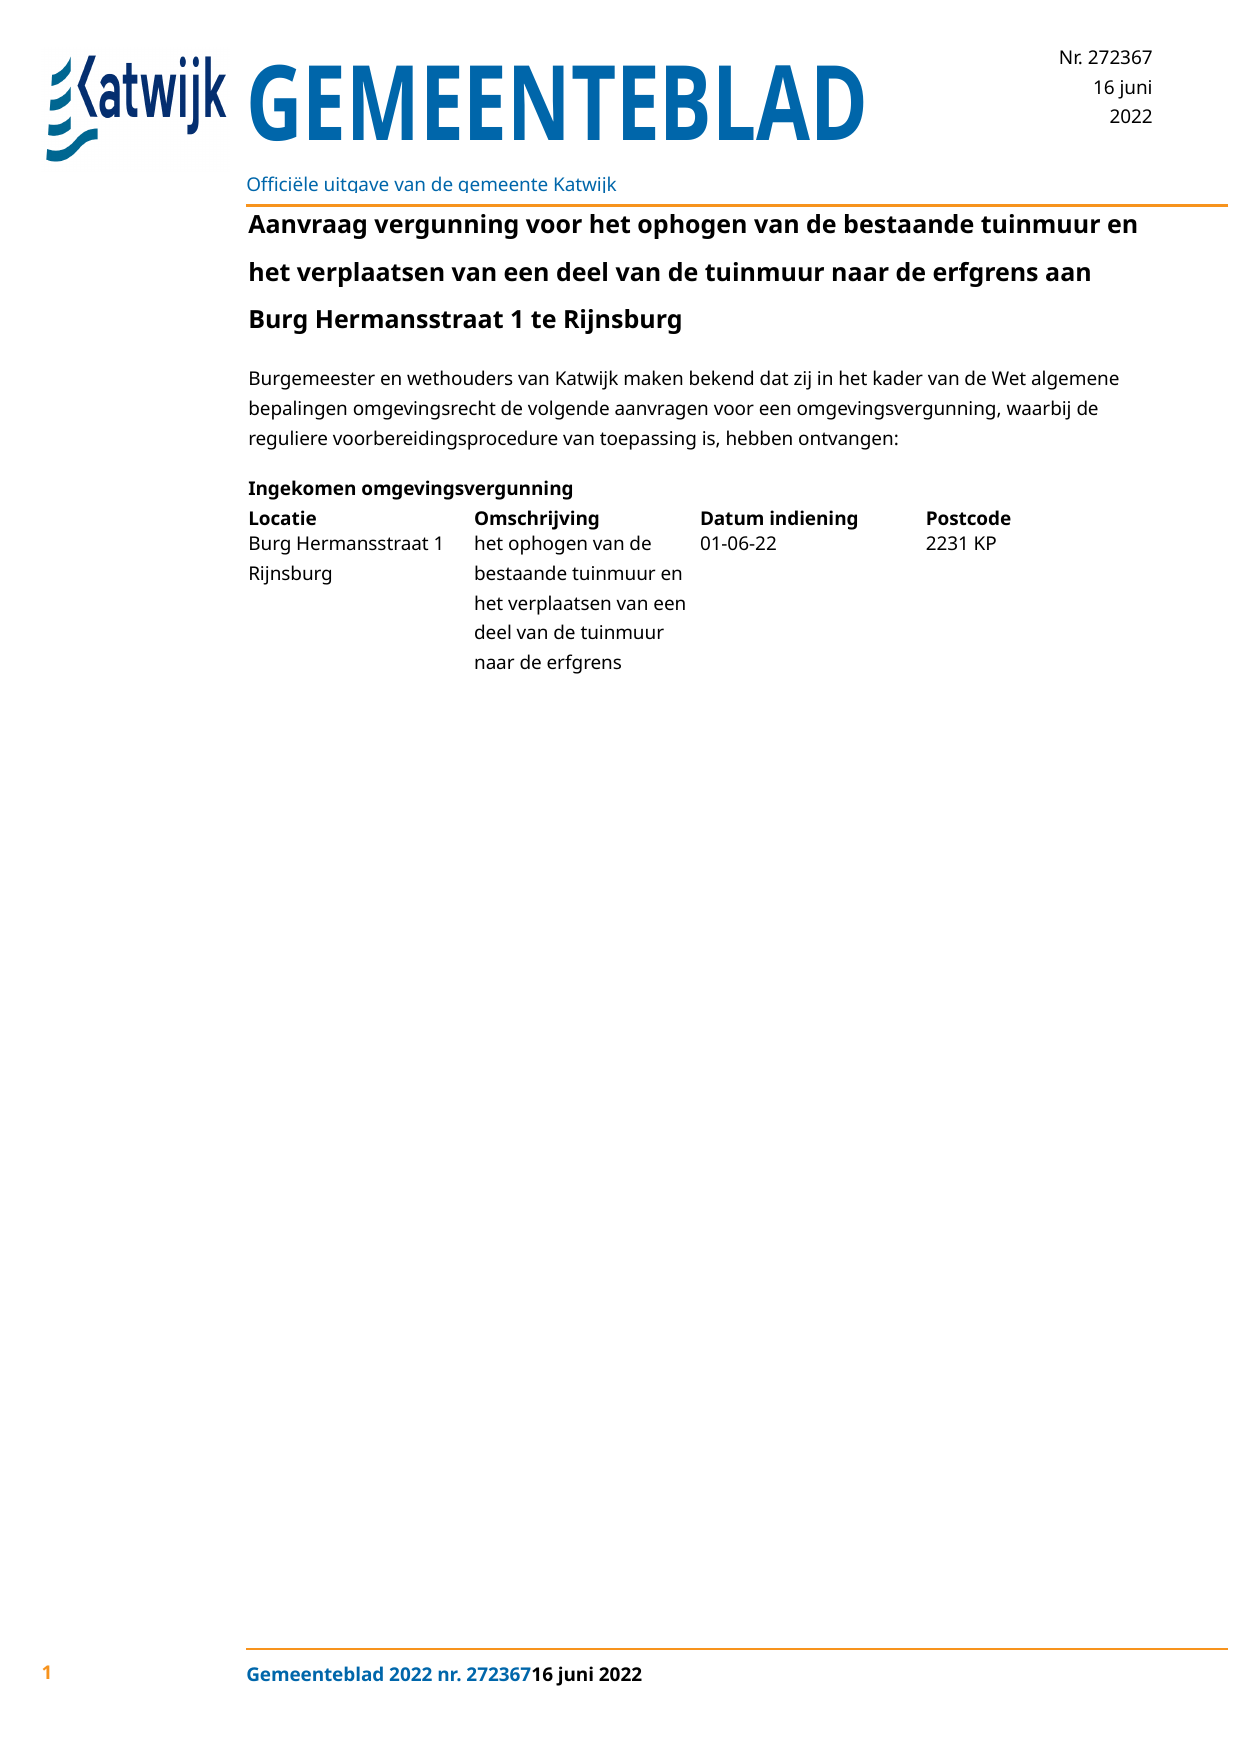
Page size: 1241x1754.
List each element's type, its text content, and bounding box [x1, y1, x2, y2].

table_cell 2231 KP [926, 531, 1152, 674]
table_header Datum indiening [700, 505, 926, 531]
text Ingekomen omgevingsvergunning [248, 475, 1152, 501]
table_cell het ophogen van de bestaande tuinmuur en het verplaatsen van een deel van de tuinmuur naar de erfgrens [474, 531, 700, 674]
table_header Postcode [926, 505, 1152, 531]
table_header Omschrijving [474, 505, 700, 531]
picture [41, 47, 231, 172]
text Burgemeester en wethouders van Katwijk maken bekend dat zij in het kader van de Wet algemene bepalingen omgevingsrecht de volgende aanvragen voor een omgevingsvergunning, waarbij de reguliere voorbereidingsprocedure van toepassing is, hebben ontvangen: [248, 366, 1152, 450]
table_header Locatie [248, 505, 474, 531]
table_cell 01-06-22 [700, 531, 926, 674]
text Aanvraag vergunning voor het ophogen van de bestaande tuinmuur en het verplaatsen van een deel van de tuinmuur naar de erfgrens aan Burg Hermansstraat 1 te Rijnsburg [248, 207, 1152, 336]
table_cell Burg Hermansstraat 1 Rijnsburg [248, 531, 474, 674]
